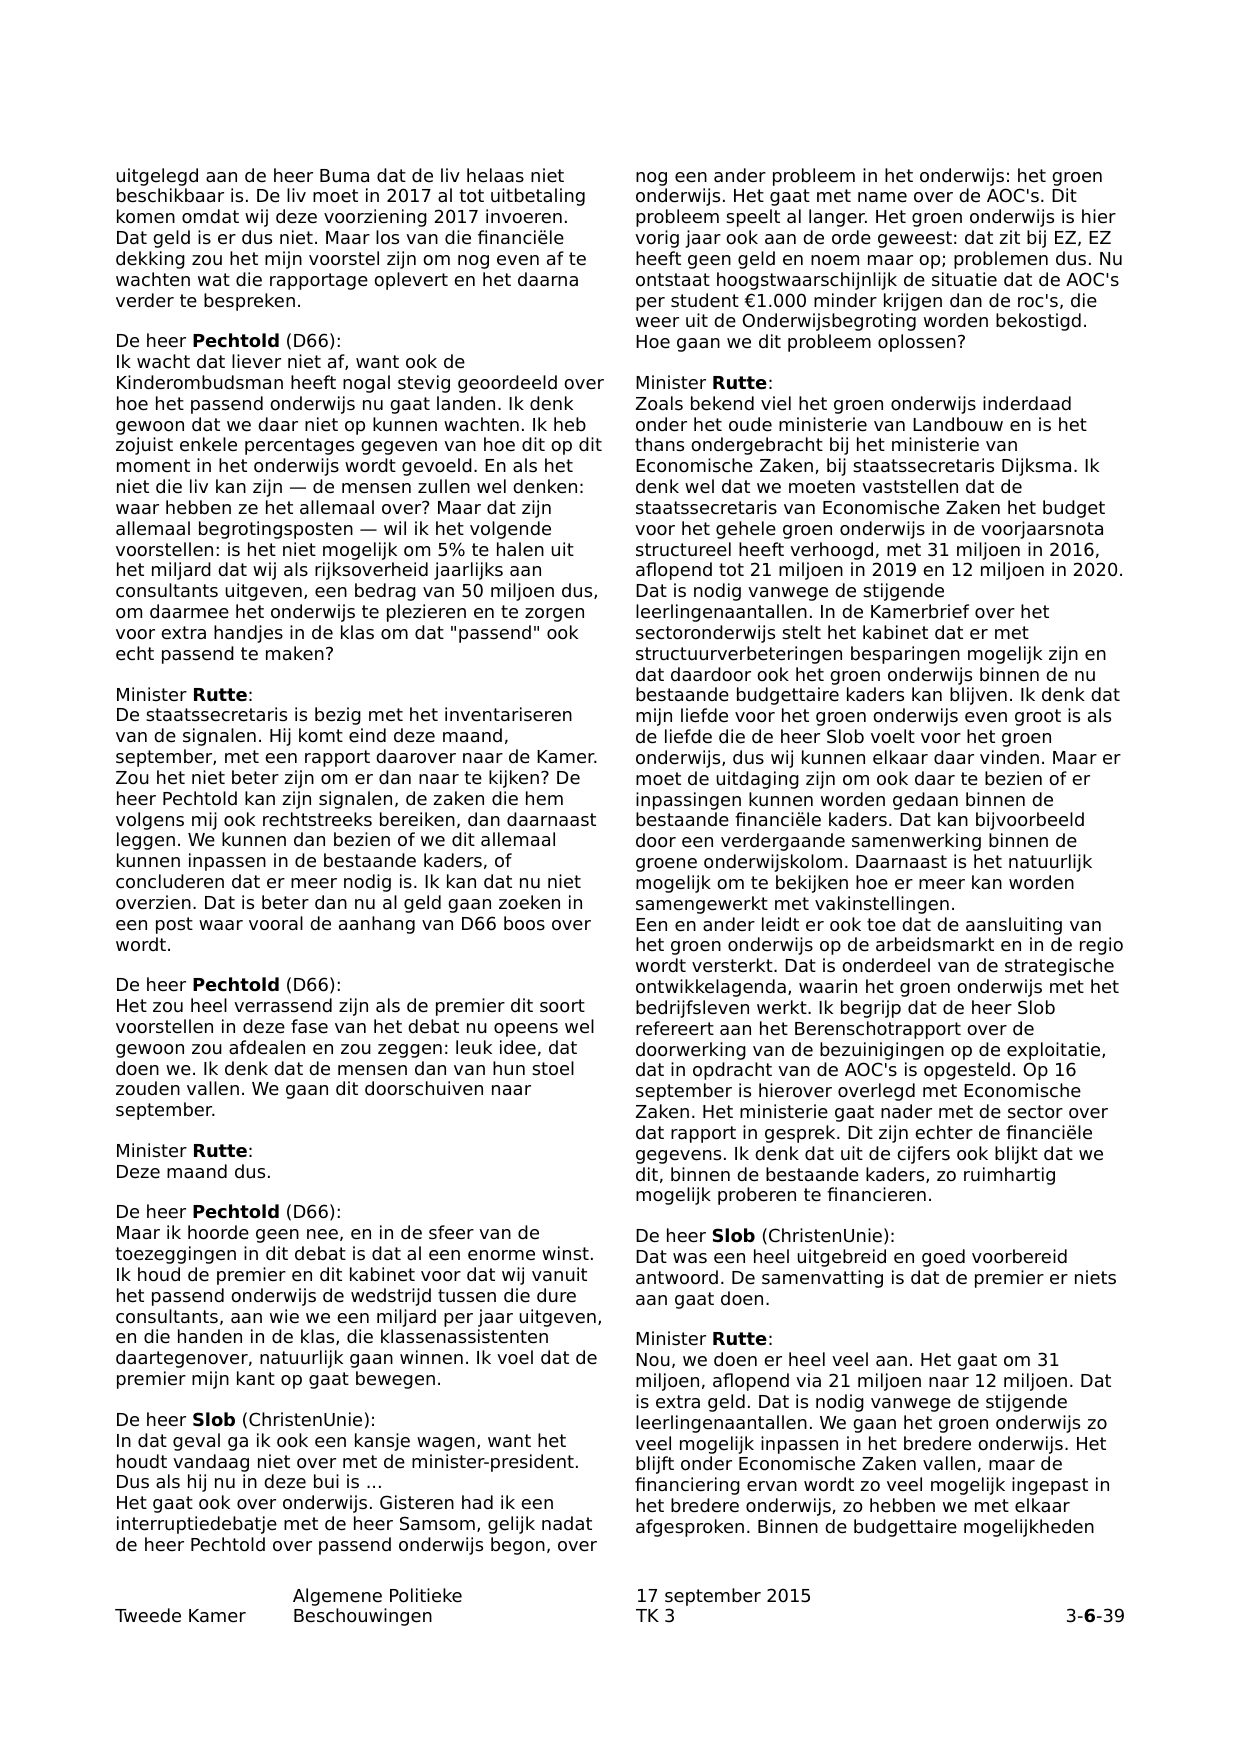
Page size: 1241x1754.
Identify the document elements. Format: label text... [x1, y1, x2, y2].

text De heer Slob (ChristenUnie): [635, 1226, 1125, 1247]
text In dat geval ga ik ook een kansje wagen, want het houdt vandaag niet over met de minister-president. Dus als hij nu in deze bui is ... [115, 1431, 605, 1493]
text Het gaat ook over onderwijs. Gisteren had ik een interruptiedebatje met de heer Samsom, gelijk nadat de heer Pechtold over passend onderwijs begon, over [115, 1493, 605, 1556]
text Minister Rutte: [635, 1329, 1125, 1350]
text Minister Rutte: [115, 684, 605, 705]
text De heer Pechtold (D66): [115, 1202, 605, 1223]
text De heer Slob (ChristenUnie): [115, 1410, 605, 1431]
text Nou, we doen er heel veel aan. Het gaat om 31 miljoen, aflopend via 21 miljoen naar 12 miljoen. Dat is extra geld. Dat is nodig vanwege de stijgende leerlingenaantallen. We gaan het groen onderwijs zo veel mogelijk inpassen in het bredere onderwijs. Het blijft onder Economische Zaken vallen, maar de financiering ervan wordt zo veel mogelijk ingepast in het bredere onderwijs, zo hebben we met elkaar afgesproken. Binnen de budgettaire mogelijkheden [635, 1350, 1125, 1537]
text Zoals bekend viel het groen onderwijs inderdaad onder het oude ministerie van Landbouw en is het thans ondergebracht bij het ministerie van Economische Zaken, bij staatssecretaris Dijksma. Ik denk wel dat we moeten vaststellen dat de staatssecretaris van Economische Zaken het budget voor het gehele groen onderwijs in de voorjaarsnota structureel heeft verhoogd, met 31 miljoen in 2016, aflopend tot 21 miljoen in 2019 en 12 miljoen in 2020. Dat is nodig vanwege de stijgende leerlingenaantallen. In de Kamerbrief over het sectoronderwijs stelt het kabinet dat er met structuurverbeteringen besparingen mogelijk zijn en dat daardoor ook het groen onderwijs binnen de nu bestaande budgettaire kaders kan blijven. Ik denk dat mijn liefde voor het groen onderwijs even groot is als de liefde die de heer Slob voelt voor het groen onderwijs, dus wij kunnen elkaar daar vinden. Maar er moet de uitdaging zijn om ook daar te bezien of er inpassingen kunnen worden gedaan binnen de bestaande financiële kaders. Dat kan bijvoorbeeld door een verdergaande samenwerking binnen de groene onderwijskolom. Daarnaast is het natuurlijk mogelijk om te bekijken hoe er meer kan worden samengewerkt met vakinstellingen. [635, 393, 1125, 914]
text nog een ander probleem in het onderwijs: het groen onderwijs. Het gaat met name over de AOC's. Dit probleem speelt al langer. Het groen onderwijs is hier vorig jaar ook aan de orde geweest: dat zit bij EZ, EZ heeft geen geld en noem maar op; problemen dus. Nu ontstaat hoogstwaarschijnlijk de situatie dat de AOC's per student €1.000 minder krijgen dan de roc's, die weer uit de Onderwijsbegroting worden bekostigd. Hoe gaan we dit probleem oplossen? [635, 165, 1125, 353]
text Maar ik hoorde geen nee, en in de sfeer van de toezeggingen in dit debat is dat al een enorme winst. Ik houd de premier en dit kabinet voor dat wij vanuit het passend onderwijs de wedstrijd tussen die dure consultants, aan wie we een miljard per jaar uitgeven, en die handen in de klas, die klassenassistenten daartegenover, natuurlijk gaan winnen. Ik voel dat de premier mijn kant op gaat bewegen. [115, 1223, 605, 1390]
text De heer Pechtold (D66): [115, 331, 605, 352]
text uitgelegd aan de heer Buma dat de liv helaas niet beschikbaar is. De liv moet in 2017 al tot uitbetaling komen omdat wij deze voorziening 2017 invoeren. Dat geld is er dus niet. Maar los van die financiële dekking zou het mijn voorstel zijn om nog even af te wachten wat die rapportage oplevert en het daarna verder te bespreken. [115, 165, 605, 311]
text Ik wacht dat liever niet af, want ook de Kinderombudsman heeft nogal stevig geoordeeld over hoe het passend onderwijs nu gaat landen. Ik denk gewoon dat we daar niet op kunnen wachten. Ik heb zojuist enkele percentages gegeven van hoe dit op dit moment in het onderwijs wordt gevoeld. En als het niet die liv kan zijn — de mensen zullen wel denken: waar hebben ze het allemaal over? Maar dat zijn allemaal begrotingsposten — wil ik het volgende voorstellen: is het niet mogelijk om 5% te halen uit het miljard dat wij als rijksoverheid jaarlijks aan consultants uitgeven, een bedrag van 50 miljoen dus, om daarmee het onderwijs te plezieren en te zorgen voor extra handjes in de klas om dat "passend" ook echt passend te maken? [115, 352, 605, 664]
text De heer Pechtold (D66): [115, 975, 605, 996]
text De staatssecretaris is bezig met het inventariseren van de signalen. Hij komt eind deze maand, september, met een rapport daarover naar de Kamer. Zou het niet beter zijn om er dan naar te kijken? De heer Pechtold kan zijn signalen, de zaken die hem volgens mij ook rechtstreeks bereiken, dan daarnaast leggen. We kunnen dan bezien of we dit allemaal kunnen inpassen in de bestaande kaders, of concluderen dat er meer nodig is. Ik kan dat nu niet overzien. Dat is beter dan nu al geld gaan zoeken in een post waar vooral de aanhang van D66 boos over wordt. [115, 705, 605, 955]
text Minister Rutte: [115, 1141, 605, 1162]
text Een en ander leidt er ook toe dat de aansluiting van het groen onderwijs op de arbeidsmarkt en in de regio wordt versterkt. Dat is onderdeel van de strategische ontwikkelagenda, waarin het groen onderwijs met het bedrijfsleven werkt. Ik begrijp dat de heer Slob refereert aan het Berenschotrapport over de doorwerking van de bezuinigingen op de exploitatie, dat in opdracht van de AOC's is opgesteld. Op 16 september is hierover overlegd met Economische Zaken. Het ministerie gaat nader met de sector over dat rapport in gesprek. Dit zijn echter de financiële gegevens. Ik denk dat uit de cijfers ook blijkt dat we dit, binnen de bestaande kaders, zo ruimhartig mogelijk proberen te financieren. [635, 914, 1125, 1206]
text Deze maand dus. [115, 1162, 605, 1182]
text Minister Rutte: [635, 373, 1125, 393]
text Het zou heel verrassend zijn als de premier dit soort voorstellen in deze fase van het debat nu opeens wel gewoon zou afdealen en zou zeggen: leuk idee, dat doen we. Ik denk dat de mensen dan van hun stoel zouden vallen. We gaan dit doorschuiven naar september. [115, 996, 605, 1121]
text Dat was een heel uitgebreid en goed voorbereid antwoord. De samenvatting is dat de premier er niets aan gaat doen. [635, 1247, 1125, 1309]
